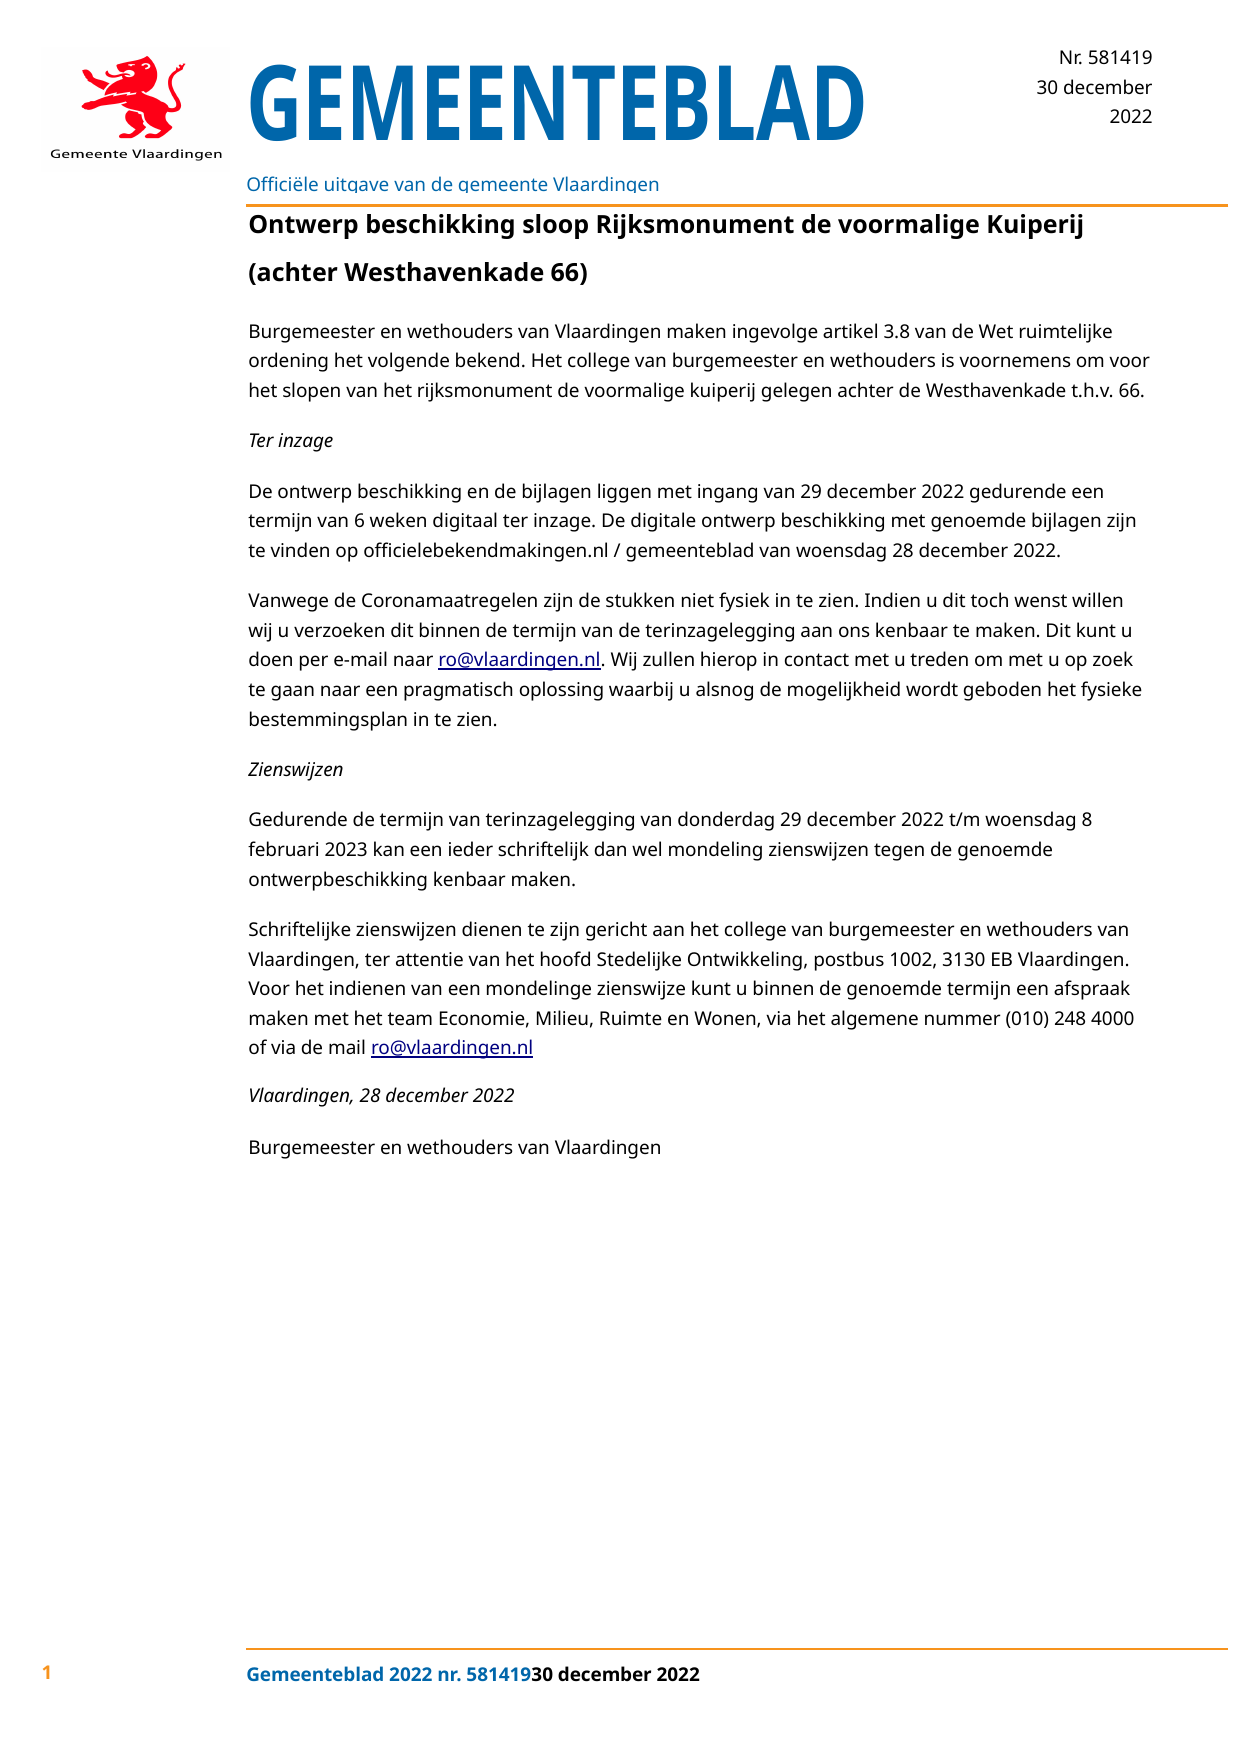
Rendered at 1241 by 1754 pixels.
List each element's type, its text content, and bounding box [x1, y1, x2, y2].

text Vanwege de Coronamaatregelen zijn de stukken niet fysiek in te zien. Indien u dit toch wenst willen wij u verzoeken dit binnen de termijn van de terinzagelegging aan ons kenbaar te maken. Dit kunt u doen per e-mail naar ro@vlaardingen.nl. Wij zullen hierop in contact met u treden om met u op zoek te gaan naar een pragmatisch oplossing waarbij u alsnog de mogelijkheid wordt geboden het fysieke bestemmingsplan in te zien. [248, 587, 1152, 732]
text Ter inzage [248, 427, 1152, 453]
text Zienswijzen [248, 756, 1152, 782]
text De ontwerp beschikking en de bijlagen liggen met ingang van 29 december 2022 gedurende een termijn van 6 weken digitaal ter inzage. De digitale ontwerp beschikking met genoemde bijlagen zijn te vinden op officielebekendmakingen.nl / gemeenteblad van woensdag 28 december 2022. [248, 478, 1152, 563]
text Burgemeester en wethouders van Vlaardingen maken ingevolge artikel 3.8 van de Wet ruimtelijke ordening het volgende bekend. Het college van burgemeester en wethouders is voornemens om voor het slopen van het rijksmonument de voormalige kuiperij gelegen achter de Westhavenkade t.h.v. 66. [248, 318, 1152, 403]
text Ontwerp beschikking sloop Rijksmonument de voormalige Kuiperij (achter Westhavenkade 66) [248, 207, 1152, 288]
picture [41, 47, 231, 172]
text Vlaardingen, 28 december 2022 [248, 1082, 1152, 1108]
text Gedurende de termijn van terinzagelegging van donderdag 29 december 2022 t/m woensdag 8 februari 2023 kan een ieder schriftelijk dan wel mondeling zienswijzen tegen de genoemde ontwerpbeschikking kenbaar maken. [248, 807, 1152, 892]
text Burgemeester en wethouders van Vlaardingen [248, 1134, 1152, 1159]
text Schriftelijke zienswijzen dienen te zijn gericht aan het college van burgemeester en wethouders van Vlaardingen, ter attentie van het hoofd Stedelijke Ontwikkeling, postbus 1002, 3130 EB Vlaardingen. Voor het indienen van een mondelinge zienswijze kunt u binnen de genoemde termijn een afspraak maken met het team Economie, Milieu, Ruimte en Wonen, via het algemene nummer (010) 248 4000 of via de mail ro@vlaardingen.nl [248, 916, 1152, 1060]
